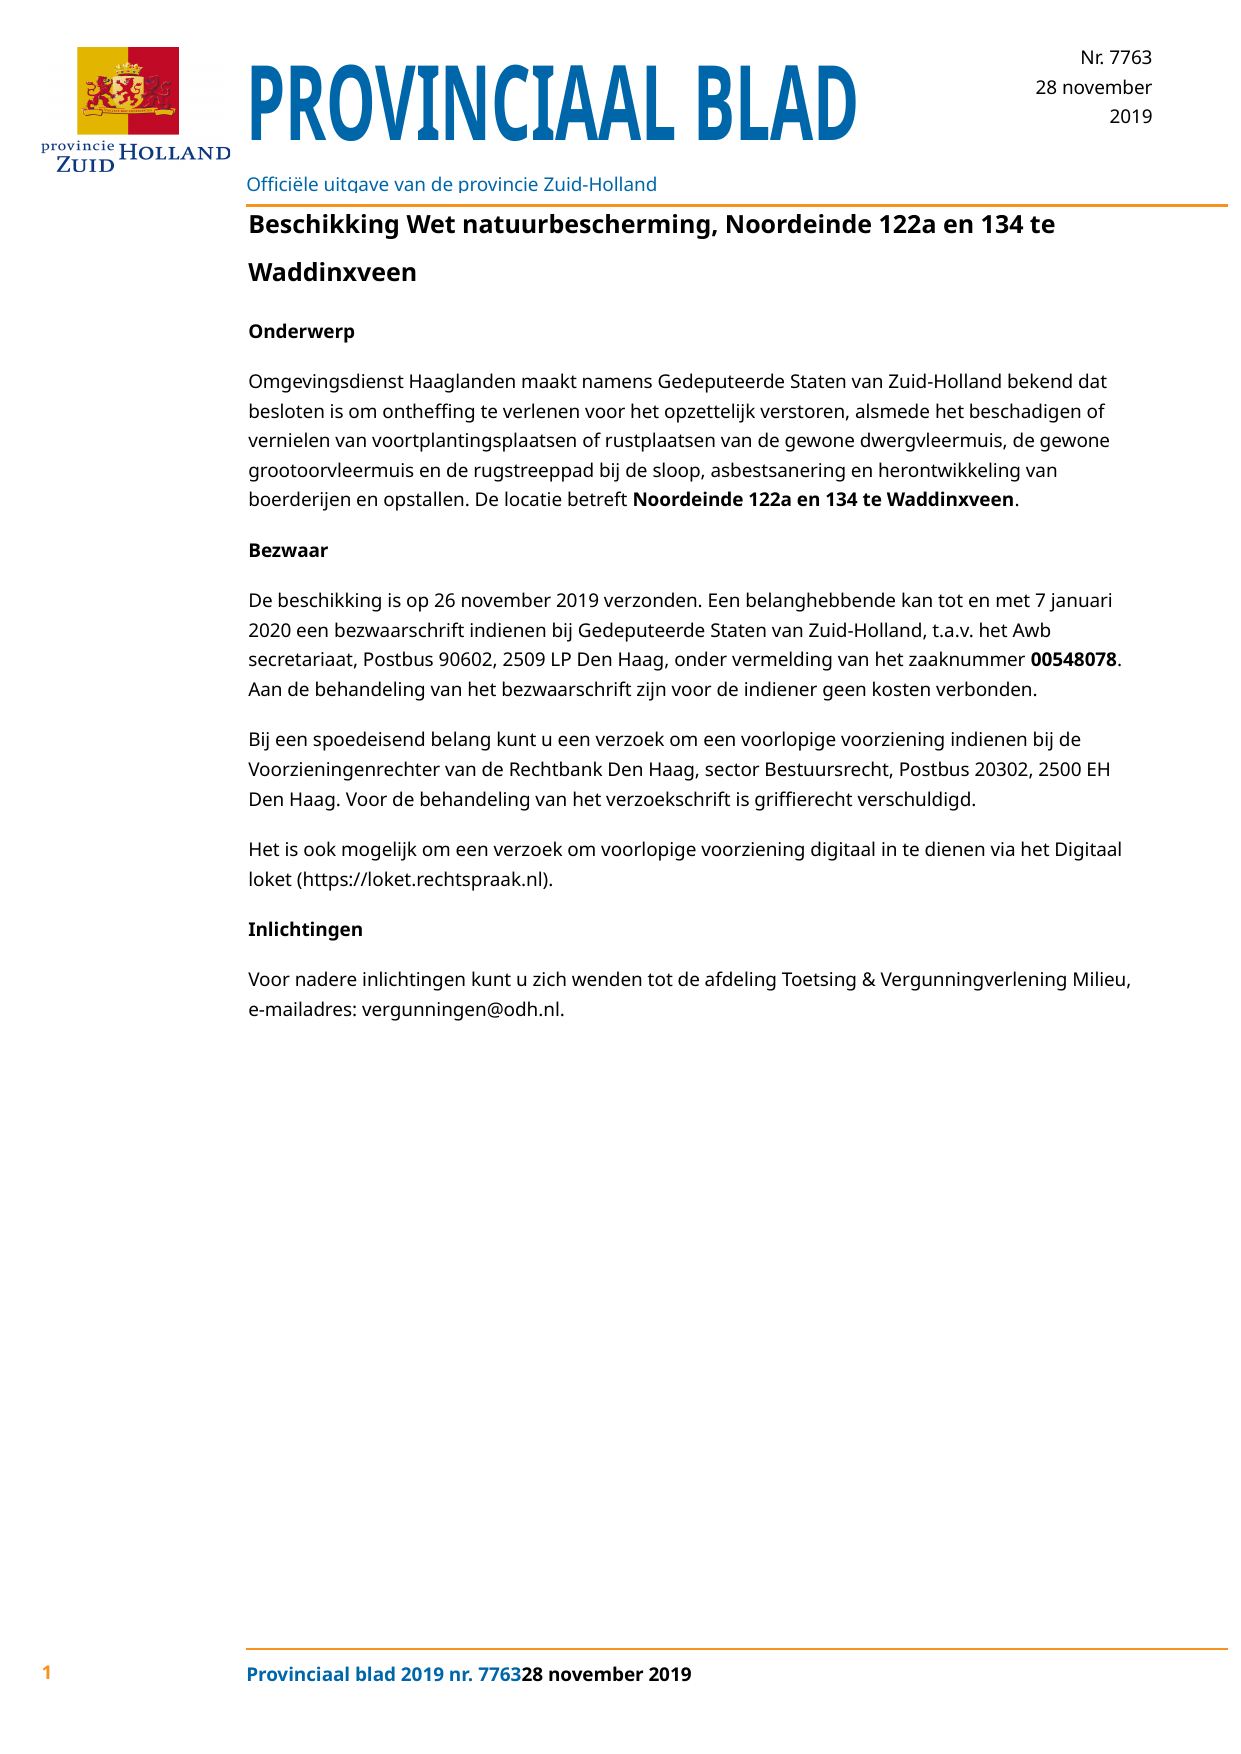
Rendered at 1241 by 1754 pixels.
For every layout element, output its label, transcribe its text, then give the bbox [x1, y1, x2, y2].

text Voor nadere inlichtingen kunt u zich wenden tot de afdeling Toetsing & Vergunningverlening Milieu, e-mailadres: vergunningen@odh.nl. [248, 967, 1152, 1022]
text De beschikking is op 26 november 2019 verzonden. Een belanghebbende kan tot en met 7 januari 2020 een bezwaarschrift indienen bij Gedeputeerde Staten van Zuid-Holland, t.a.v. het Awb secretariaat, Postbus 90602, 2509 LP Den Haag, onder vermelding van het zaaknummer 00548078. Aan de behandeling van het bezwaarschrift zijn voor de indiener geen kosten verbonden. [248, 587, 1152, 702]
picture [41, 47, 231, 172]
text Het is ook mogelijk om een verzoek om voorlopige voorziening digitaal in te dienen via het Digitaal loket (https://loket.rechtspraak.nl). [248, 836, 1152, 892]
text Onderwerp [248, 318, 1152, 344]
text Beschikking Wet natuurbescherming, Noordeinde 122a en 134 te Waddinxveen [248, 207, 1152, 288]
text Inlichtingen [248, 916, 1152, 942]
text Bezwaar [248, 537, 1152, 563]
text Bij een spoedeisend belang kunt u een verzoek om een voorlopige voorziening indienen bij de Voorzieningenrechter van de Rechtbank Den Haag, sector Bestuursrecht, Postbus 20302, 2500 EH Den Haag. Voor de behandeling van het verzoekschrift is griffierecht verschuldigd. [248, 727, 1152, 812]
text Omgevingsdienst Haaglanden maakt namens Gedeputeerde Staten van Zuid-Holland bekend dat besloten is om ontheffing te verlenen voor het opzettelijk verstoren, alsmede het beschadigen of vernielen van voortplantingsplaatsen of rustplaatsen van de gewone dwergvleermuis, de gewone grootoorvleermuis en de rugstreeppad bij de sloop, asbestsanering en herontwikkeling van boerderijen en opstallen. De locatie betreft Noordeinde 122a en 134 te Waddinxveen. [248, 368, 1152, 512]
